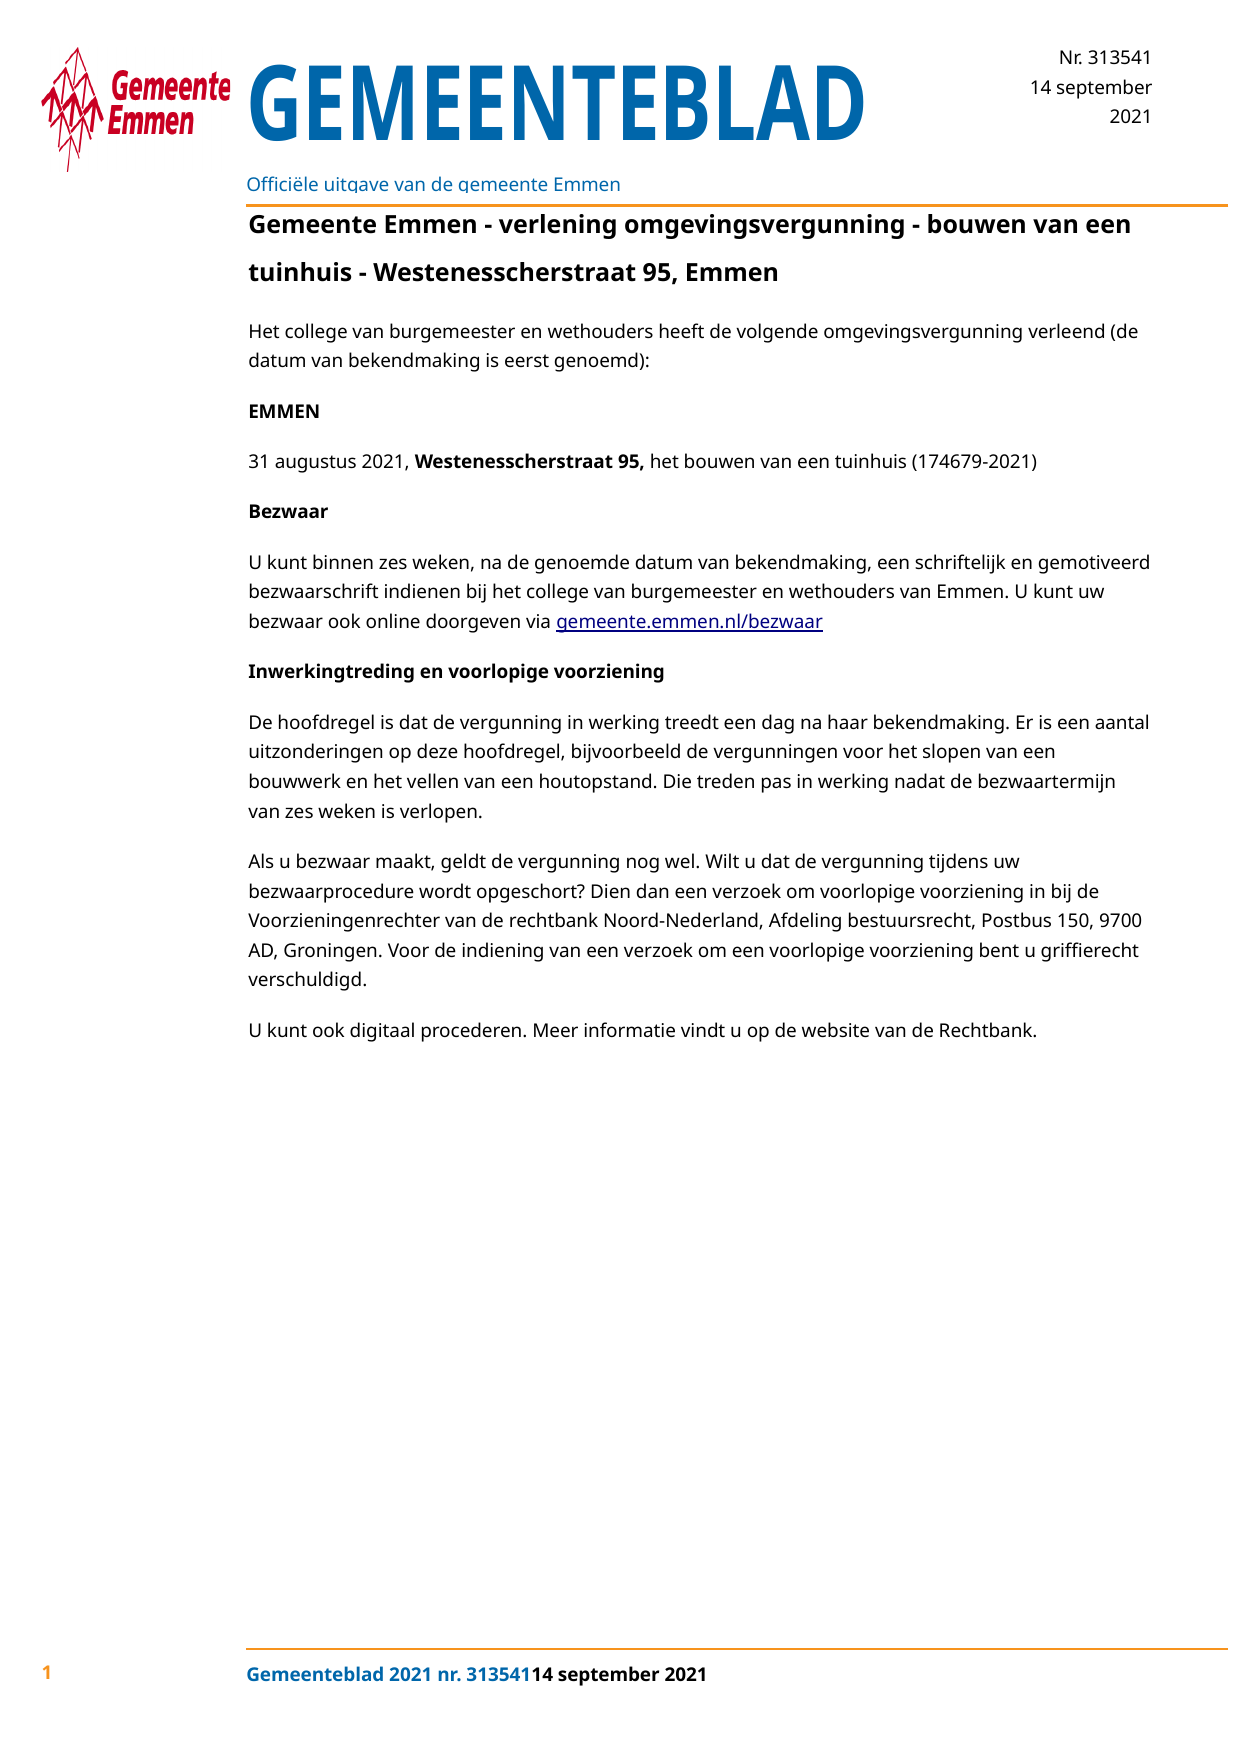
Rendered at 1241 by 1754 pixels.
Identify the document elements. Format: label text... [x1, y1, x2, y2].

text Inwerkingtreding en voorlopige voorziening [248, 659, 1152, 684]
text U kunt ook digitaal procederen. Meer informatie vindt u op de website van de Rechtbank. [248, 1017, 1152, 1043]
text EMMEN [248, 398, 1152, 424]
text Gemeente Emmen - verlening omgevingsvergunning - bouwen van een tuinhuis - Westenesscherstraat 95, Emmen [248, 207, 1152, 288]
picture [41, 47, 231, 172]
text Als u bezwaar maakt, geldt de vergunning nog wel. Wilt u dat de vergunning tijdens uw bezwaarprocedure wordt opgeschort? Dien dan een verzoek om voorlopige voorziening in bij de Voorzieningenrechter van de rechtbank Noord-Nederland, Afdeling bestuursrecht, Postbus 150, 9700 AD, Groningen. Voor de indiening van een verzoek om een voorlopige voorziening bent u griffierecht verschuldigd. [248, 848, 1152, 992]
text Het college van burgemeester en wethouders heeft de volgende omgevingsvergunning verleend (de datum van bekendmaking is eerst genoemd): [248, 318, 1152, 373]
text U kunt binnen zes weken, na de genoemde datum van bekendmaking, een schriftelijk en gemotiveerd bezwaarschrift indienen bij het college van burgemeester en wethouders van Emmen. U kunt uw bezwaar ook online doorgeven via gemeente.emmen.nl/bezwaar [248, 549, 1152, 634]
text Bezwaar [248, 499, 1152, 524]
text 31 augustus 2021, Westenesscherstraat 95, het bouwen van een tuinhuis (174679-2021) [248, 448, 1152, 474]
text De hoofdregel is dat de vergunning in werking treedt een dag na haar bekendmaking. Er is een aantal uitzonderingen op deze hoofdregel, bijvoorbeeld de vergunningen voor het slopen van een bouwwerk en het vellen van een houtopstand. Die treden pas in werking nadat de bezwaartermijn van zes weken is verlopen. [248, 709, 1152, 824]
